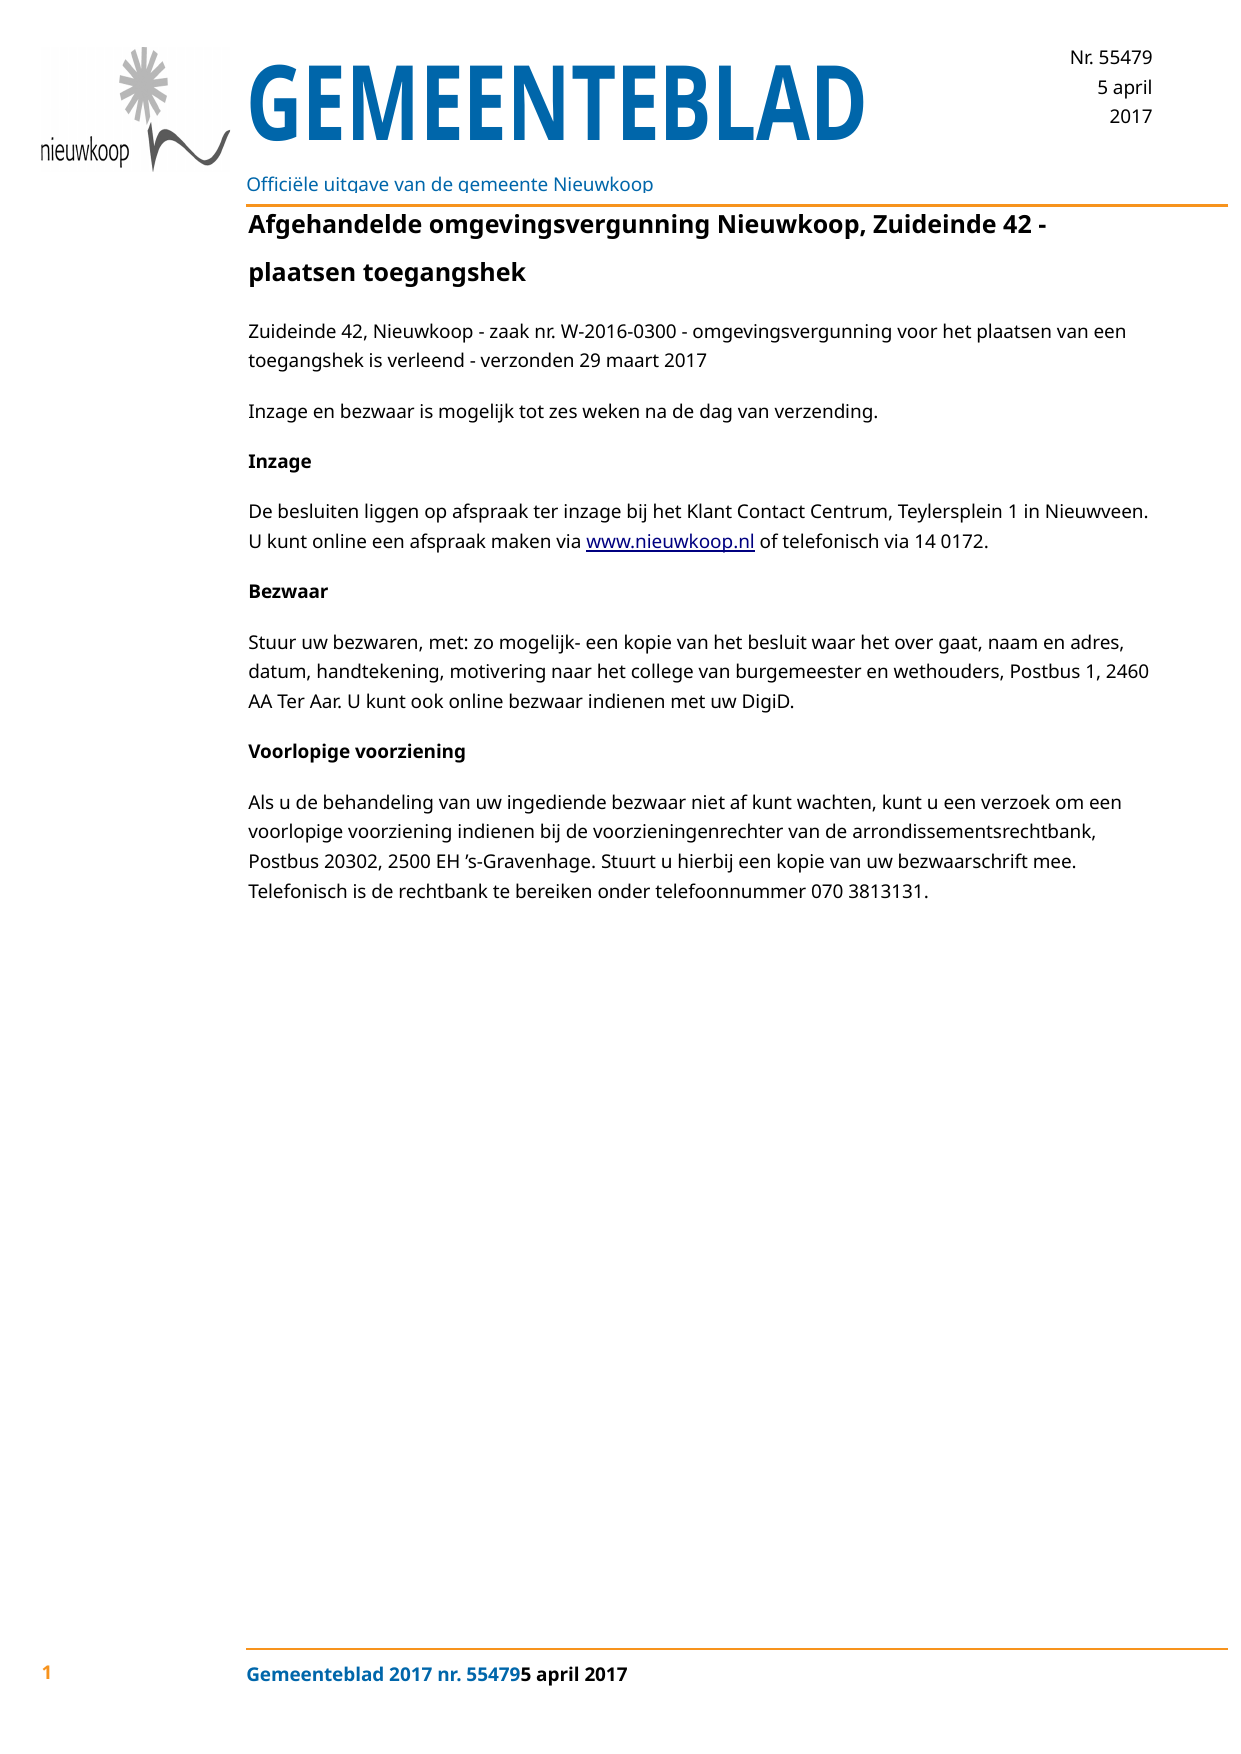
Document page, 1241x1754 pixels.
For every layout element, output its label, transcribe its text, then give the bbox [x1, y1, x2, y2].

text Inzage [248, 448, 1152, 474]
text Inzage en bezwaar is mogelijk tot zes weken na de dag van verzending. [248, 398, 1152, 424]
text Stuur uw bezwaren, met: zo mogelijk- een kopie van het besluit waar het over gaat, naam en adres, datum, handtekening, motivering naar het college van burgemeester en wethouders, Postbus 1, 2460 AA Ter Aar. U kunt ook online bezwaar indienen met uw DigiD. [248, 629, 1152, 714]
text Bezwaar [248, 579, 1152, 604]
picture [41, 47, 231, 172]
text Als u de behandeling van uw ingediende bezwaar niet af kunt wachten, kunt u een verzoek om een voorlopige voorziening indienen bij de voorzieningenrechter van de arrondissementsrechtbank, Postbus 20302, 2500 EH ’s-Gravenhage. Stuurt u hierbij een kopie van uw bezwaarschrift mee. Telefonisch is de rechtbank te bereiken onder telefoonnummer 070 3813131. [248, 789, 1152, 904]
text Zuideinde 42, Nieuwkoop - zaak nr. W-2016-0300 - omgevingsvergunning voor het plaatsen van een toegangshek is verleend - verzonden 29 maart 2017 [248, 318, 1152, 373]
text Voorlopige voorziening [248, 739, 1152, 764]
text Afgehandelde omgevingsvergunning Nieuwkoop, Zuideinde 42 - plaatsen toegangshek [248, 207, 1152, 288]
text De besluiten liggen op afspraak ter inzage bij het Klant Contact Centrum, Teylersplein 1 in Nieuwveen. U kunt online een afspraak maken via www.nieuwkoop.nl of telefonisch via 14 0172. [248, 499, 1152, 554]
